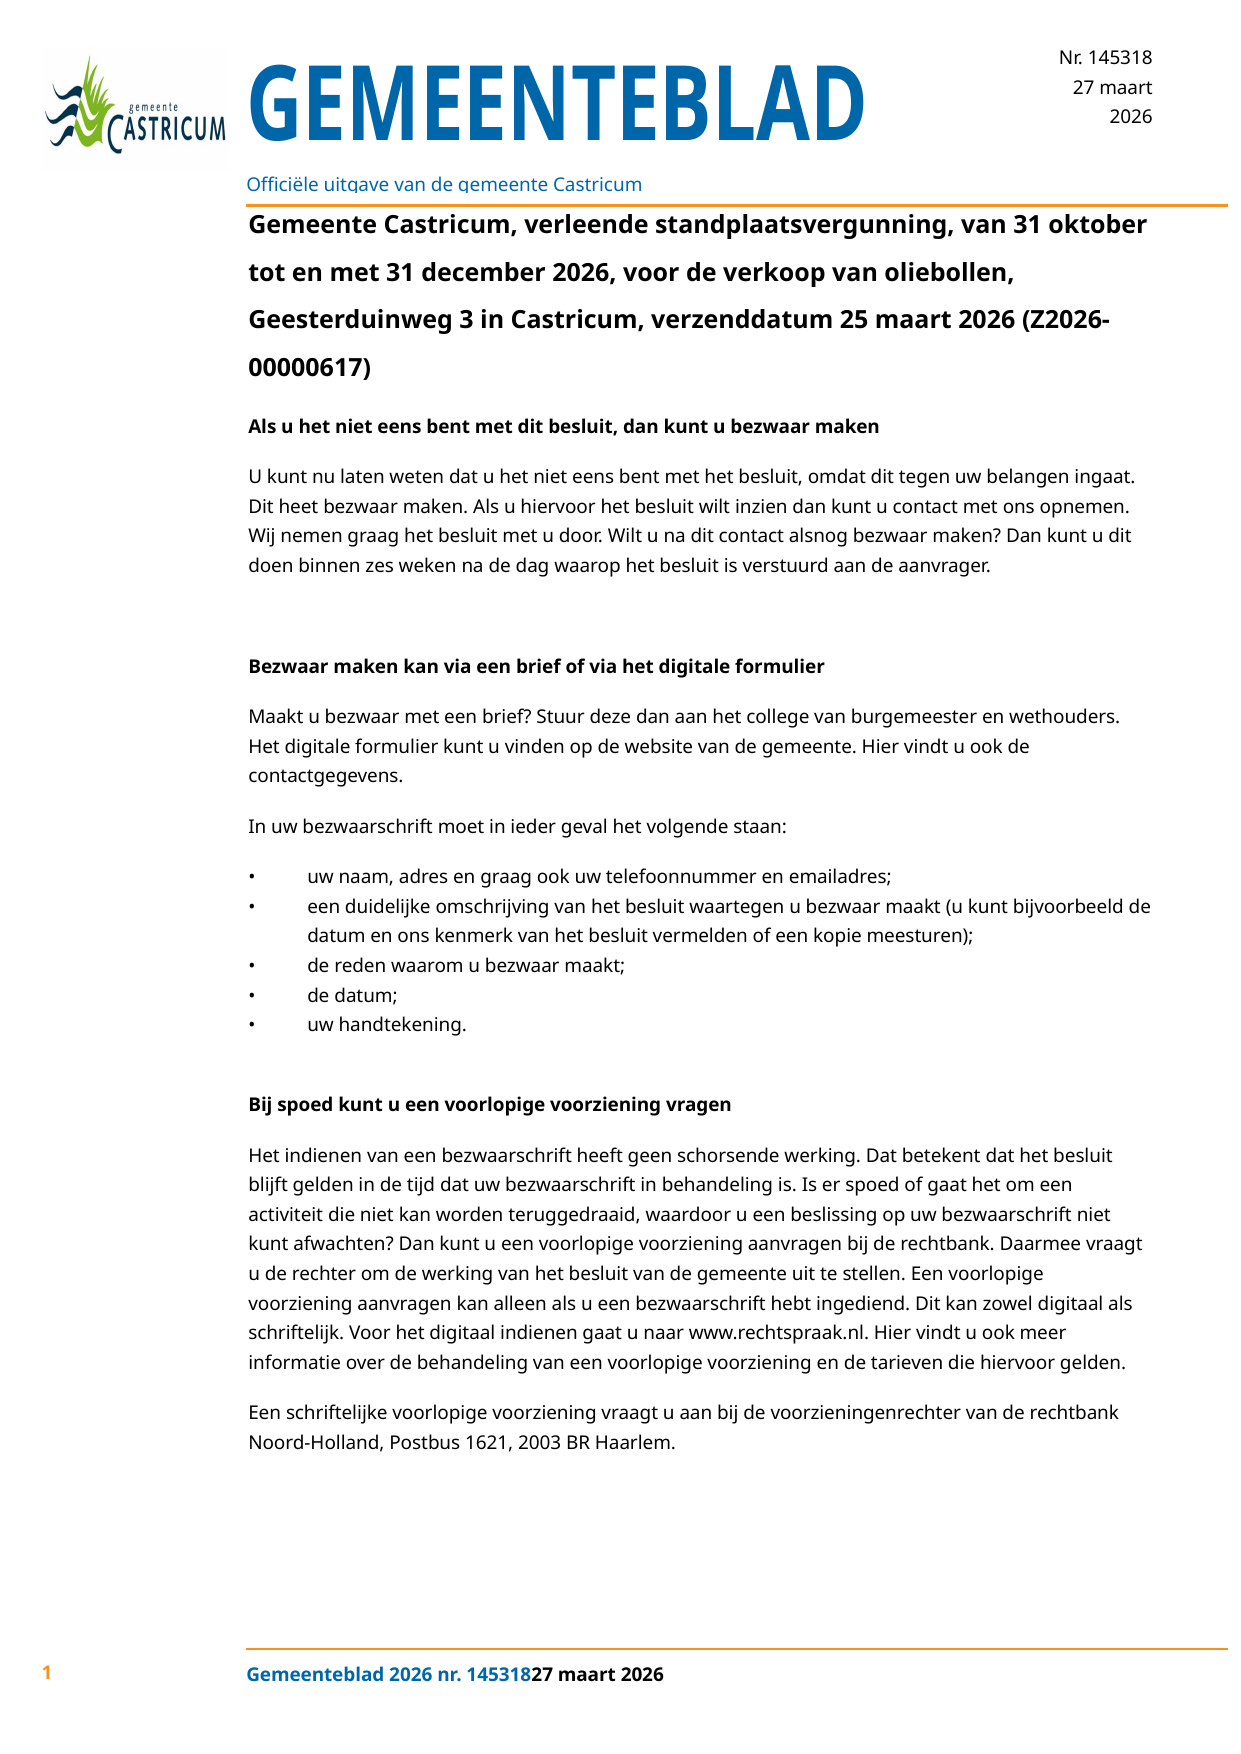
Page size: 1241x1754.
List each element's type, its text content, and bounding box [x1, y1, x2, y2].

list de reden waarom u bezwaar maakt; [248, 952, 1152, 978]
text Het indienen van een bezwaarschrift heeft geen schorsende werking. Dat betekent dat het besluit blijft gelden in de tijd dat uw bezwaarschrift in behandeling is. Is er spoed of gaat het om een activiteit die niet kan worden teruggedraaid, waardoor u een beslissing op uw bezwaarschrift niet kunt afwachten? Dan kunt u een voorlopige voorziening aanvragen bij de rechtbank. Daarmee vraagt u de rechter om de werking van het besluit van de gemeente uit te stellen. Een voorlopige voorziening aanvragen kan alleen als u een bezwaarschrift hebt ingediend. Dit kan zowel digitaal als schriftelijk. Voor het digitaal indienen gaat u naar www.rechtspraak.nl. Hier vindt u ook meer informatie over de behandeling van een voorlopige voorziening en de tarieven die hiervoor gelden. [248, 1142, 1152, 1375]
list een duidelijke omschrijving van het besluit waartegen u bezwaar maakt (u kunt bijvoorbeeld de datum en ons kenmerk van het besluit vermelden of een kopie meesturen); [248, 893, 1152, 948]
text Bezwaar maken kan via een brief of via het digitale formulier [248, 653, 1152, 679]
picture [41, 47, 231, 172]
text Bij spoed kunt u een voorlopige voorziening vragen [248, 1091, 1152, 1117]
text Gemeente Castricum, verleende standplaatsvergunning, van 31 oktober tot en met 31 december 2026, voor de verkoop van oliebollen, Geesterduinweg 3 in Castricum, verzenddatum 25 maart 2026 (Z2026-00000617) [248, 207, 1152, 384]
list uw handtekening. [248, 1011, 1152, 1037]
text Maakt u bezwaar met een brief? Stuur deze dan aan het college van burgemeester en wethouders. Het digitale formulier kunt u vinden op de website van de gemeente. Hier vindt u ook de contactgegevens. [248, 703, 1152, 788]
text U kunt nu laten weten dat u het niet eens bent met het besluit, omdat dit tegen uw belangen ingaat. Dit heet bezwaar maken. Als u hiervoor het besluit wilt inzien dan kunt u contact met ons opnemen. Wij nemen graag het besluit met u door. Wilt u na dit contact alsnog bezwaar maken? Dan kunt u dit doen binnen zes weken na de dag waarop het besluit is verstuurd aan de aanvrager. [248, 463, 1152, 578]
text In uw bezwaarschrift moet in ieder geval het volgende staan: [248, 813, 1152, 839]
text Als u het niet eens bent met dit besluit, dan kunt u bezwaar maken [248, 413, 1152, 439]
list de datum; [248, 982, 1152, 1008]
text Een schriftelijke voorlopige voorziening vraagt u aan bij de voorzieningenrechter van de rechtbank Noord-Holland, Postbus 1621, 2003 BR Haarlem. [248, 1399, 1152, 1455]
list uw naam, adres en graag ook uw telefoonnummer en emailadres; [248, 863, 1152, 889]
